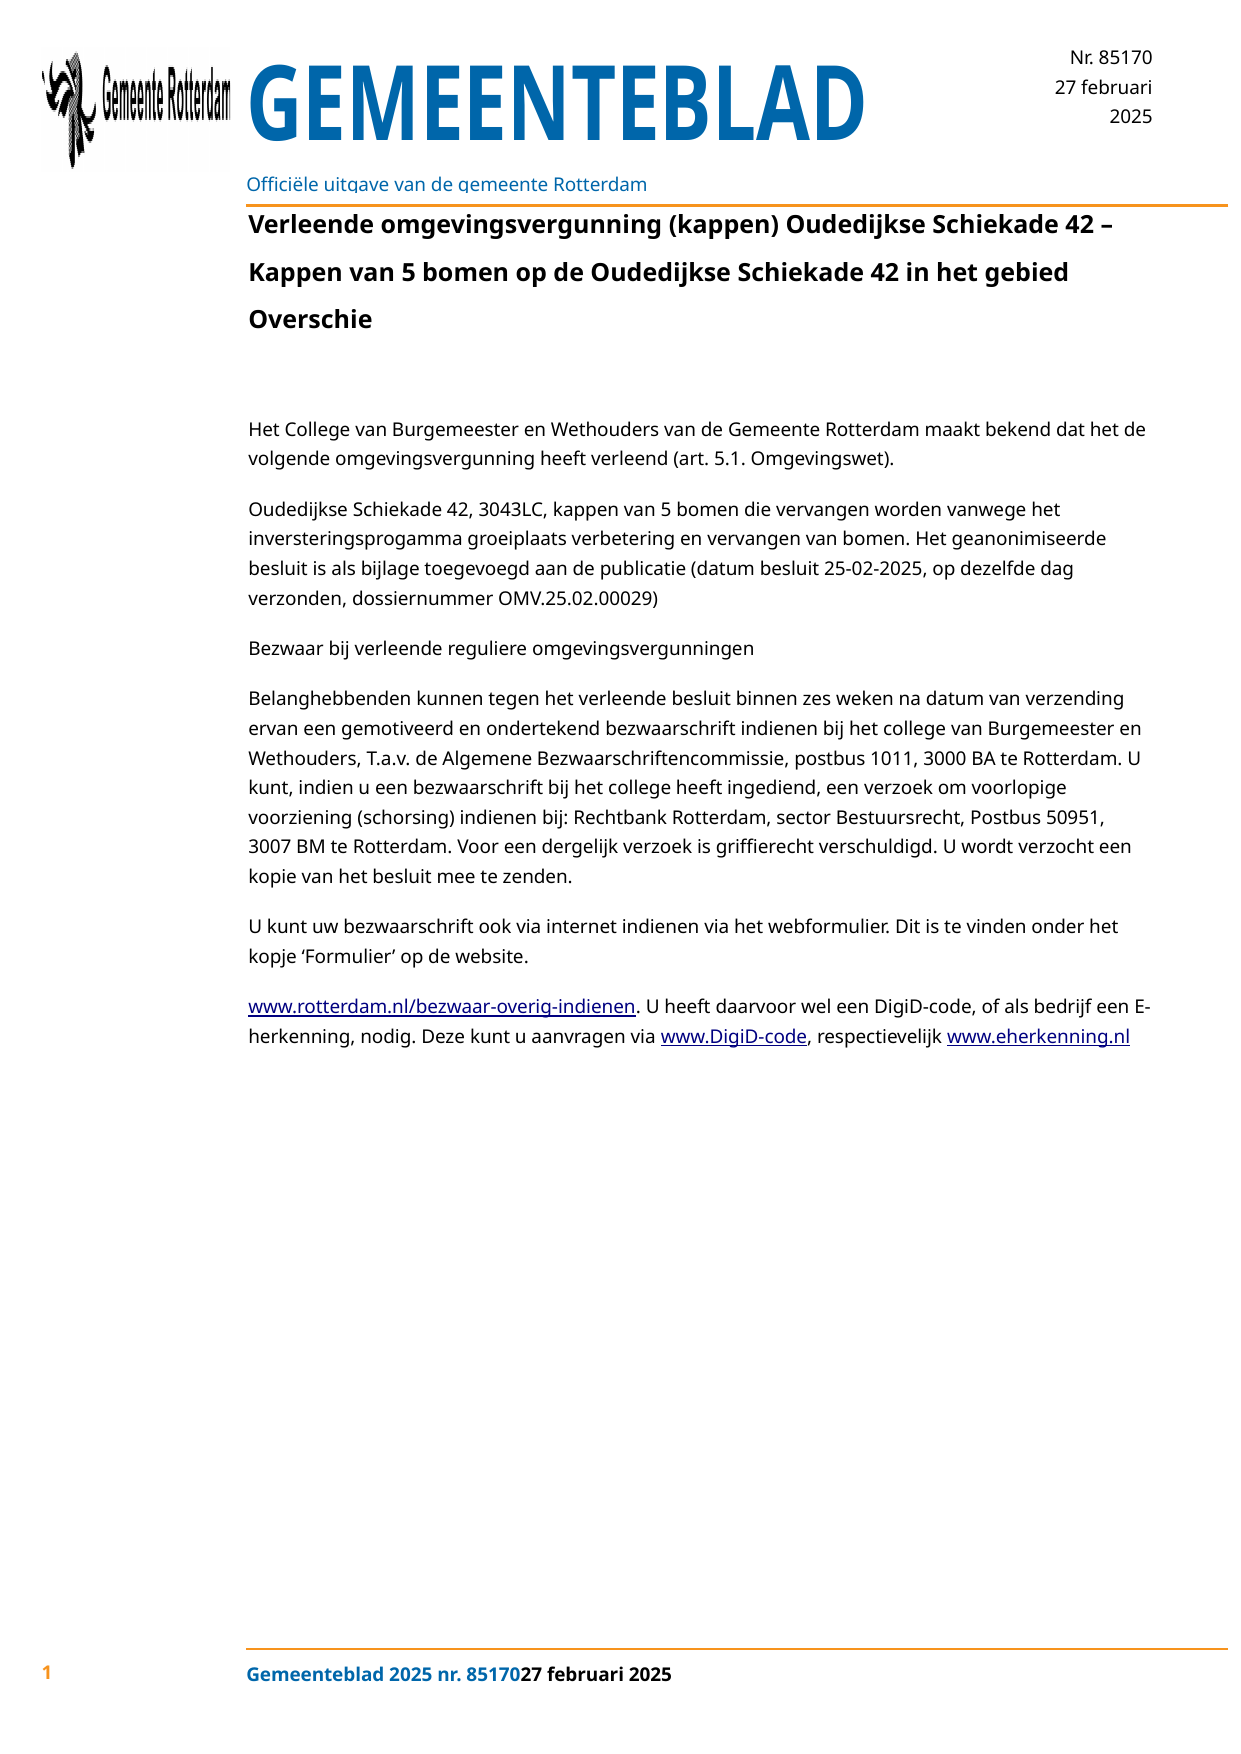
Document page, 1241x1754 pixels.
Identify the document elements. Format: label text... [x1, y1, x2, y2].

text www.rotterdam.nl/bezwaar-overig-indienen. U heeft daarvoor wel een DigiD-code, of als bedrijf een E-herkenning, nodig. Deze kunt u aanvragen via www.DigiD-code, respectievelijk www.eherkenning.nl [248, 993, 1152, 1049]
text Verleende omgevingsvergunning (kappen) Oudedijkse Schiekade 42 – Kappen van 5 bomen op de Oudedijkse Schiekade 42 in het gebied Overschie [248, 207, 1152, 336]
text Het College van Burgemeester en Wethouders van de Gemeente Rotterdam maakt bekend dat het de volgende omgevingsvergunning heeft verleend (art. 5.1. Omgevingswet). [248, 416, 1152, 471]
text Belanghebbenden kunnen tegen het verleende besluit binnen zes weken na datum van verzending ervan een gemotiveerd en ondertekend bezwaarschrift indienen bij het college van Burgemeester en Wethouders, T.a.v. de Algemene Bezwaarschriftencommissie, postbus 1011, 3000 BA te Rotterdam. U kunt, indien u een bezwaarschrift bij het college heeft ingediend, een verzoek om voorlopige voorziening (schorsing) indienen bij: Rechtbank Rotterdam, sector Bestuursrecht, Postbus 50951, 3007 BM te Rotterdam. Voor een dergelijk verzoek is griffierecht verschuldigd. U wordt verzocht een kopie van het besluit mee te zenden. [248, 686, 1152, 889]
text Bezwaar bij verleende reguliere omgevingsvergunningen [248, 635, 1152, 661]
text U kunt uw bezwaarschrift ook via internet indienen via het webformulier. Dit is te vinden onder het kopje ‘Formulier’ op de website. [248, 913, 1152, 969]
picture [41, 47, 231, 172]
text Oudedijkse Schiekade 42, 3043LC, kappen van 5 bomen die vervangen worden vanwege het inversteringsprogamma groeiplaats verbetering en vervangen van bomen. Het geanonimiseerde besluit is als bijlage toegevoegd aan de publicatie (datum besluit 25-02-2025, op dezelfde dag verzonden, dossiernummer OMV.25.02.00029) [248, 496, 1152, 610]
